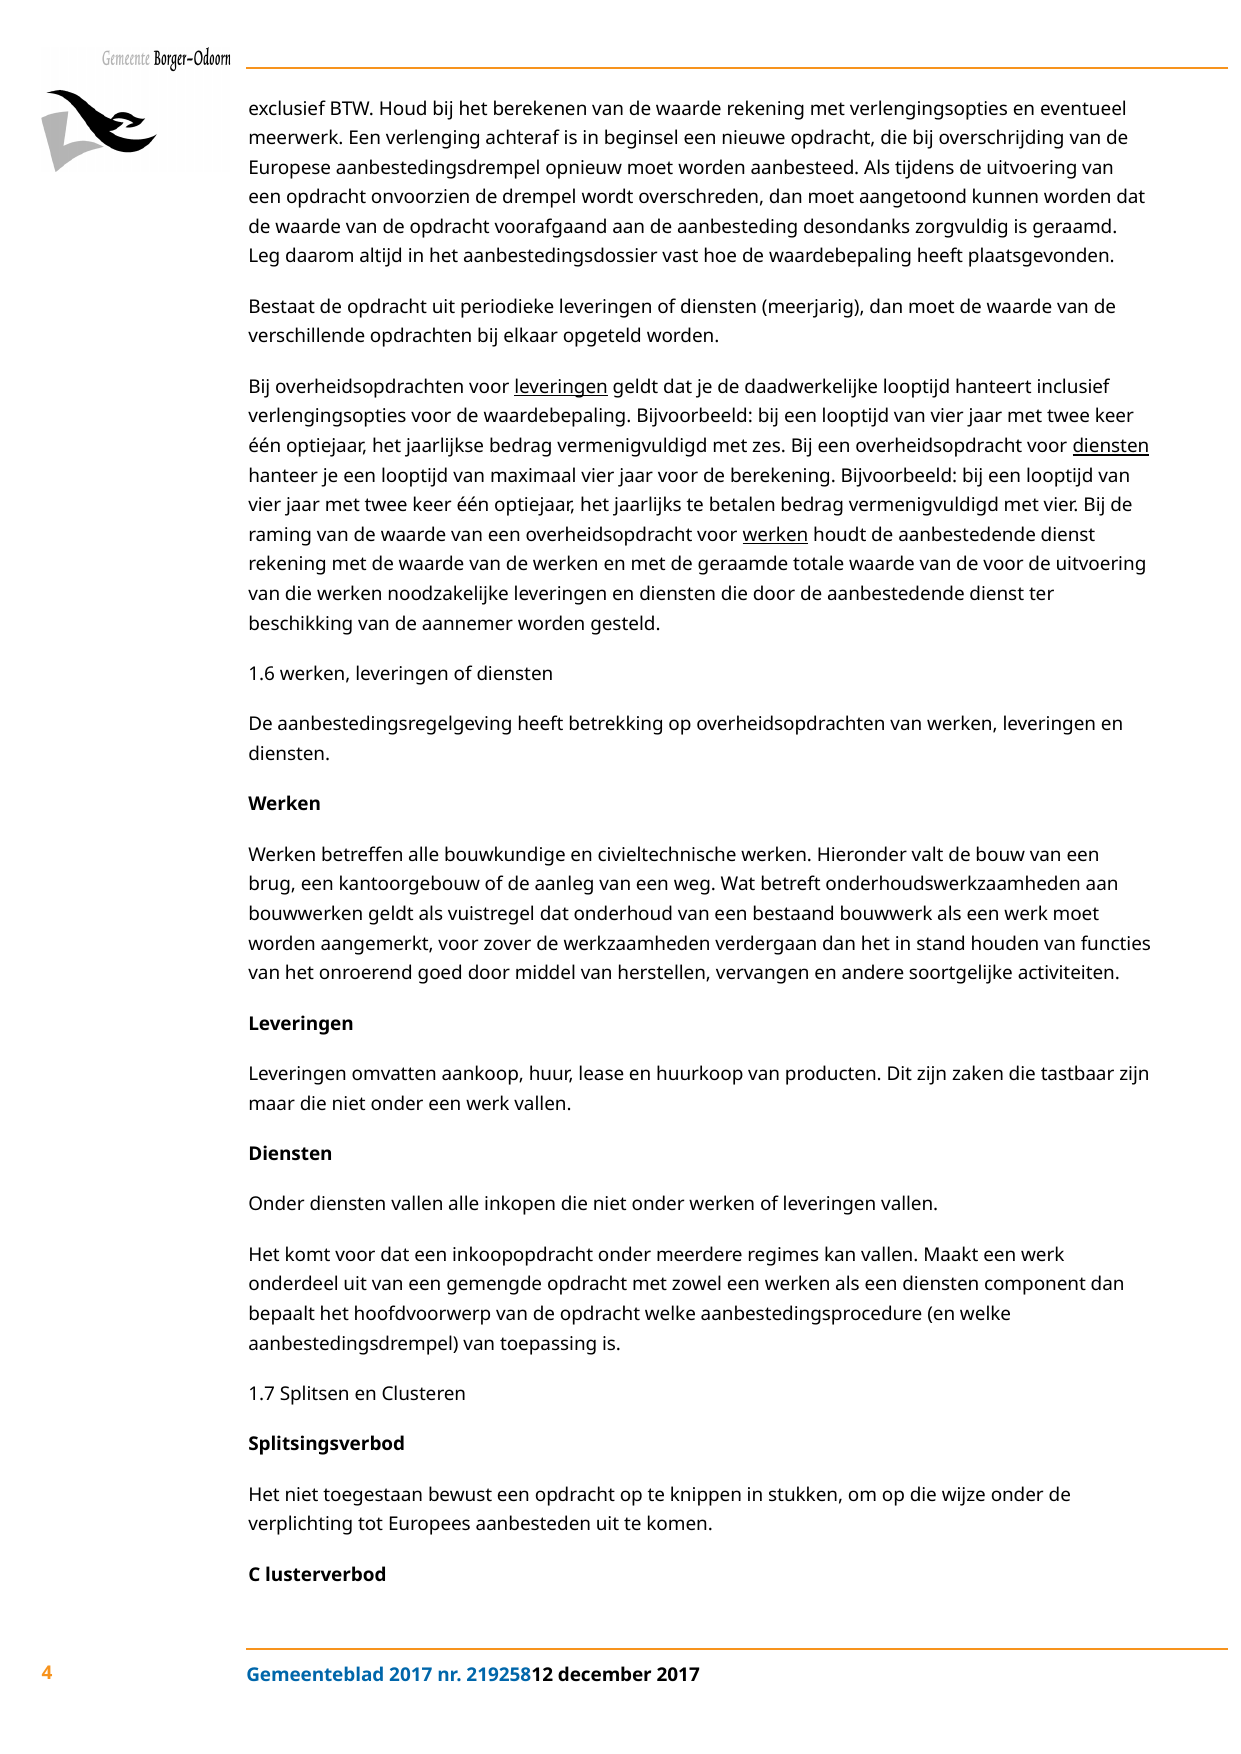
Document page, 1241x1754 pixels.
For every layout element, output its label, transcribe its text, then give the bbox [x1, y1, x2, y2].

text exclusief BTW. Houd bij het berekenen van de waarde rekening met verlengingsopties en eventueel meerwerk. Een verlenging achteraf is in beginsel een nieuwe opdracht, die bij overschrijding van de Europese aanbestedingsdrempel opnieuw moet worden aanbesteed. Als tijdens de uitvoering van een opdracht onvoorzien de drempel wordt overschreden, dan moet aangetoond kunnen worden dat de waarde van de opdracht voorafgaand aan de aanbesteding desondanks zorgvuldig is geraamd. Leg daarom altijd in het aanbestedingsdossier vast hoe de waardebepaling heeft plaatsgevonden. [248, 95, 1152, 268]
text De aanbestedingsregelgeving heeft betrekking op overheidsopdrachten van werken, leveringen en diensten. [248, 711, 1152, 766]
text Werken [248, 791, 1152, 816]
text Leveringen [248, 1010, 1152, 1036]
text Het komt voor dat een inkoopopdracht onder meerdere regimes kan vallen. Maakt een werk onderdeel uit van een gemengde opdracht met zowel een werken als een diensten component dan bepaalt het hoofdvoorwerp van de opdracht welke aanbestedingsprocedure (en welke aanbestedingsdrempel) van toepassing is. [248, 1241, 1152, 1356]
text Bestaat de opdracht uit periodieke leveringen of diensten (meerjarig), dan moet de waarde van de verschillende opdrachten bij elkaar opgeteld worden. [248, 293, 1152, 348]
text Splitsingsverbod [248, 1431, 1152, 1456]
text Onder diensten vallen alle inkopen die niet onder werken of leveringen vallen. [248, 1191, 1152, 1216]
text 1.7 Splitsen en Clusteren [248, 1380, 1152, 1406]
text Bij overheidsopdrachten voor leveringen geldt dat je de daadwerkelijke looptijd hanteert inclusief verlengingsopties voor de waardebepaling. Bijvoorbeeld: bij een looptijd van vier jaar met twee keer één optiejaar, het jaarlijkse bedrag vermenigvuldigd met zes. Bij een overheidsopdracht voor diensten hanteer je een looptijd van maximaal vier jaar voor de berekening. Bijvoorbeeld: bij een looptijd van vier jaar met twee keer één optiejaar, het jaarlijks te betalen bedrag vermenigvuldigd met vier. Bij de raming van de waarde van een overheidsopdracht voor werken houdt de aanbestedende dienst rekening met de waarde van de werken en met de geraamde totale waarde van de voor de uitvoering van die werken noodzakelijke leveringen en diensten die door de aanbestedende dienst ter beschikking van de aannemer worden gesteld. [248, 373, 1152, 636]
text Diensten [248, 1140, 1152, 1166]
text 1.6 werken, leveringen of diensten [248, 660, 1152, 686]
picture [41, 47, 231, 172]
text C lusterverbod [248, 1561, 1152, 1587]
text Het niet toegestaan bewust een opdracht op te knippen in stukken, om op die wijze onder de verplichting tot Europees aanbesteden uit te komen. [248, 1481, 1152, 1536]
text Leveringen omvatten aankoop, huur, lease en huurkoop van producten. Dit zijn zaken die tastbaar zijn maar die niet onder een werk vallen. [248, 1060, 1152, 1116]
text Werken betreffen alle bouwkundige en civieltechnische werken. Hieronder valt de bouw van een brug, een kantoorgebouw of de aanleg van een weg. Wat betreft onderhoudswerkzaamheden aan bouwwerken geldt als vuistregel dat onderhoud van een bestaand bouwwerk als een werk moet worden aangemerkt, voor zover de werkzaamheden verdergaan dan het in stand houden van functies van het onroerend goed door middel van herstellen, vervangen en andere soortgelijke activiteiten. [248, 841, 1152, 985]
